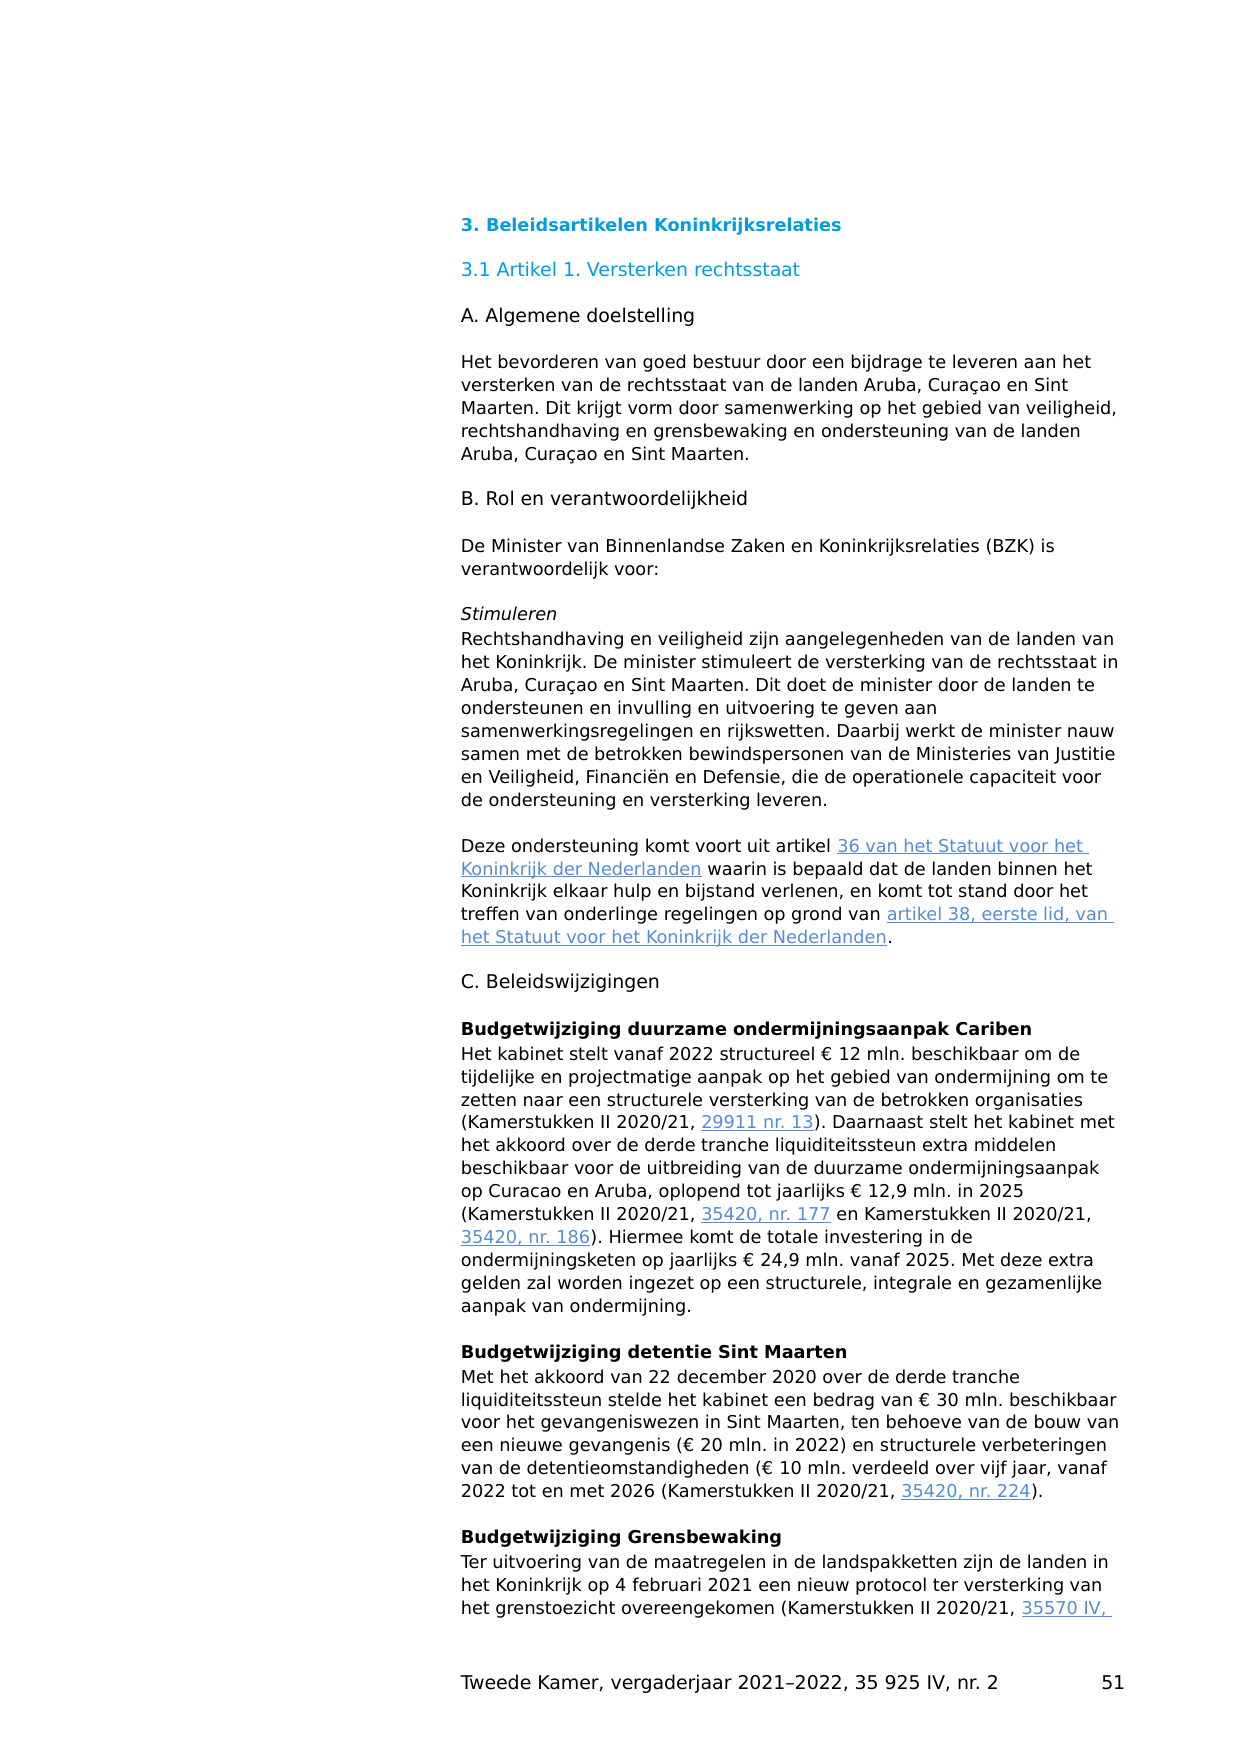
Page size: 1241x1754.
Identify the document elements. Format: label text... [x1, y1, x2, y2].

text Deze ondersteuning komt voort uit artikel 36 van het Statuut voor het Koninkrijk der Nederlanden waarin is bepaald dat de landen binnen het Koninkrijk elkaar hulp en bijstand verlenen, en komt tot stand door het treffen van onderlinge regelingen op grond van artikel 38, eerste lid, van het Statuut voor het Koninkrijk der Nederlanden. [461, 834, 1125, 948]
text Het kabinet stelt vanaf 2022 structureel € 12 mln. beschikbaar om de tijdelijke en projectmatige aanpak op het gebied van ondermijning om te zetten naar een structurele versterking van de betrokken organisaties (Kamerstukken II 2020/21, 29911 nr. 13). Daarnaast stelt het kabinet met het akkoord over de derde tranche liquiditeitssteun extra middelen beschikbaar voor de uitbreiding van de duurzame ondermijningsaanpak op Curacao en Aruba, oplopend tot jaarlijks € 12,9 mln. in 2025 (Kamerstukken II 2020/21, 35420, nr. 177 en Kamerstukken II 2020/21, 35420, nr. 186). Hiermee komt de totale investering in de ondermijningsketen op jaarlijks € 24,9 mln. vanaf 2025. Met deze extra gelden zal worden ingezet op een structurele, integrale en gezamenlijke aanpak van ondermijning. [461, 1042, 1125, 1317]
title 3.1 Artikel 1. Versterken rechtsstaat [461, 259, 1125, 281]
text De Minister van Binnenlandse Zaken en Koninkrijksrelaties (BZK) is verantwoordelijk voor: [461, 534, 1125, 579]
text Stimuleren [461, 602, 1125, 625]
text Het bevorderen van goed bestuur door een bijdrage te leveren aan het versterken van de rechtsstaat van de landen Aruba, Curaçao en Sint Maarten. Dit krijgt vorm door samenwerking op het gebied van veiligheid, rechtshandhaving en grensbewaking en ondersteuning van de landen Aruba, Curaçao en Sint Maarten. [461, 351, 1125, 465]
text Budgetwijziging detentie Sint Maarten [461, 1340, 1125, 1363]
title B. Rol en verantwoordelijkheid [461, 488, 1125, 510]
title C. Beleidswijzigingen [461, 971, 1125, 993]
text Rechtshandhaving en veiligheid zijn aangelegenheden van de landen van het Koninkrijk. De minister stimuleert de versterking van de rechtsstaat in Aruba, Curaçao en Sint Maarten. Dit doet de minister door de landen te ondersteunen en invulling en uitvoering te geven aan samenwerkingsregelingen en rijkswetten. Daarbij werkt de minister nauw samen met de betrokken bewindspersonen van de Ministeries van Justitie en Veiligheid, Financiën en Defensie, die de operationele capaciteit voor de ondersteuning en versterking leveren. [461, 627, 1125, 811]
text Budgetwijziging duurzame ondermijningsaanpak Cariben [461, 1017, 1125, 1040]
title 3. Beleidsartikelen Koninkrijksrelaties [461, 213, 1125, 236]
text Budgetwijziging Grensbewaking [461, 1525, 1125, 1548]
text Met het akkoord van 22 december 2020 over de derde tranche liquiditeitssteun stelde het kabinet een bedrag van € 30 mln. beschikbaar voor het gevangeniswezen in Sint Maarten, ten behoeve van de bouw van een nieuwe gevangenis (€ 20 mln. in 2022) en structurele verbeteringen van de detentieomstandigheden (€ 10 mln. verdeeld over vijf jaar, vanaf 2022 tot en met 2026 (Kamerstukken II 2020/21, 35420, nr. 224). [461, 1365, 1125, 1502]
title A. Algemene doelstelling [461, 305, 1125, 327]
text Ter uitvoering van de maatregelen in de landspakketten zijn de landen in het Koninkrijk op 4 februari 2021 een nieuw protocol ter versterking van het grenstoezicht overeengekomen (Kamerstukken II 2020/21, 35570 IV, [461, 1550, 1125, 1619]
